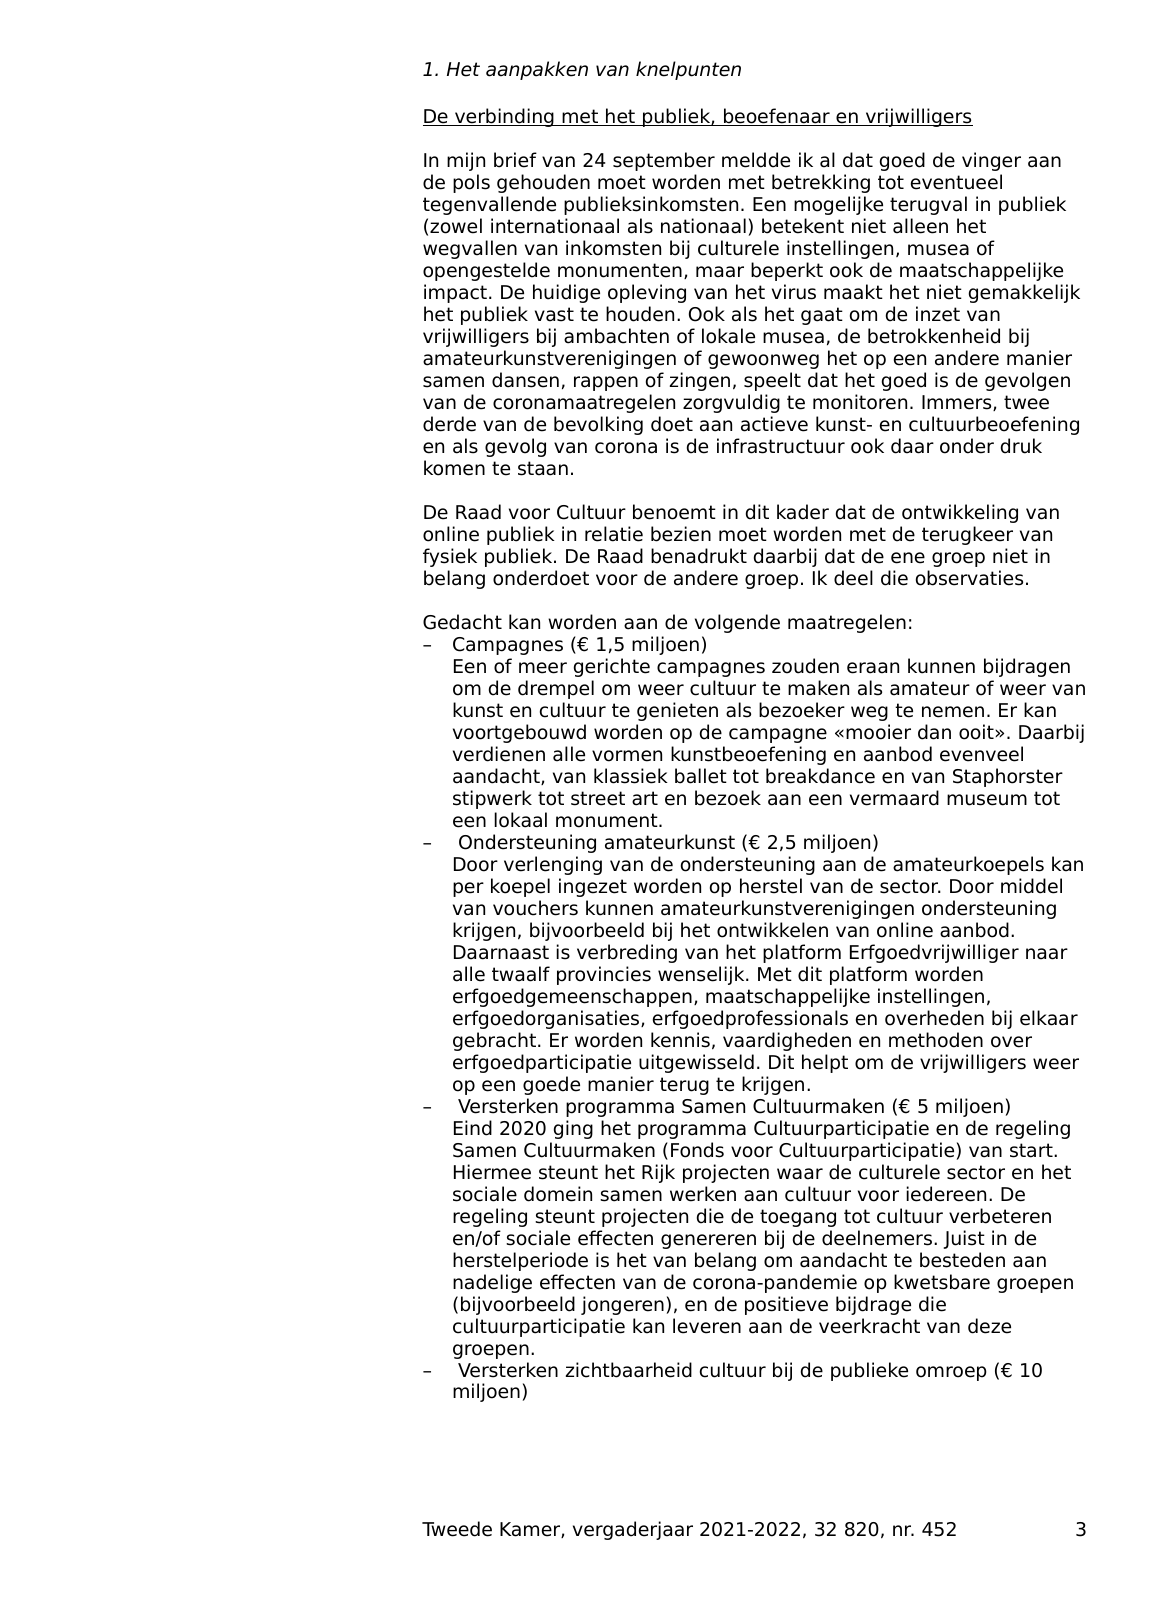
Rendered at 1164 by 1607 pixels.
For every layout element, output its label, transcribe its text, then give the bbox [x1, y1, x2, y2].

text In mijn brief van 24 september meldde ik al dat goed de vinger aan de pols gehouden moet worden met betrekking tot eventueel tegenvallende publieksinkomsten. Een mogelijke terugval in publiek (zowel internationaal als nationaal) betekent niet alleen het wegvallen van inkomsten bij culturele instellingen, musea of opengestelde monumenten, maar beperkt ook de maatschappelijke impact. De huidige opleving van het virus maakt het niet gemakkelijk het publiek vast te houden. Ook als het gaat om de inzet van vrijwilligers bij ambachten of lokale musea, de betrokkenheid bij amateurkunstverenigingen of gewoonweg het op een andere manier samen dansen, rappen of zingen, speelt dat het goed is de gevolgen van de coronamaatregelen zorgvuldig te monitoren. Immers, twee derde van de bevolking doet aan actieve kunst- en cultuurbeoefening en als gevolg van corona is de infrastructuur ook daar onder druk komen te staan. [422, 150, 1087, 480]
text Gedacht kan worden aan de volgende maatregelen: [422, 612, 1087, 634]
subtitle 1. Het aanpakken van knelpunten [422, 59, 1087, 81]
subtitle De verbinding met het publiek, beoefenaar en vrijwilligers [422, 106, 1087, 128]
text – Ondersteuning amateurkunst (€ 2,5 miljoen) [422, 832, 1087, 854]
text De Raad voor Cultuur benoemt in dit kader dat de ontwikkeling van online publiek in relatie bezien moet worden met de terugkeer van fysiek publiek. De Raad benadrukt daarbij dat de ene groep niet in belang onderdoet voor de andere groep. Ik deel die observaties. [422, 502, 1087, 590]
text – Versterken zichtbaarheid cultuur bij de publieke omroep (€ 10 miljoen) [422, 1359, 1087, 1403]
text Een of meer gerichte campagnes zouden eraan kunnen bijdragen om de drempel om weer cultuur te maken als amateur of weer van kunst en cultuur te genieten als bezoeker weg te nemen. Er kan voortgebouwd worden op de campagne «mooier dan ooit». Daarbij verdienen alle vormen kunstbeoefening en aanbod evenveel aandacht, van klassiek ballet tot breakdance en van Staphorster stipwerk tot street art en bezoek aan een vermaard museum tot een lokaal monument. [452, 656, 1087, 832]
text – Campagnes (€ 1,5 miljoen) [422, 634, 1087, 656]
text Eind 2020 ging het programma Cultuurparticipatie en de regeling Samen Cultuurmaken (Fonds voor Cultuurparticipatie) van start. Hiermee steunt het Rijk projecten waar de culturele sector en het sociale domein samen werken aan cultuur voor iedereen. De regeling steunt projecten die de toegang tot cultuur verbeteren en/of sociale effecten genereren bij de deelnemers. Juist in de herstelperiode is het van belang om aandacht te besteden aan nadelige effecten van de corona-pandemie op kwetsbare groepen (bijvoorbeeld jongeren), en de positieve bijdrage die cultuurparticipatie kan leveren aan de veerkracht van deze groepen. [452, 1118, 1087, 1359]
text Door verlenging van de ondersteuning aan de amateurkoepels kan per koepel ingezet worden op herstel van de sector. Door middel van vouchers kunnen amateurkunstverenigingen ondersteuning krijgen, bijvoorbeeld bij het ontwikkelen van online aanbod. Daarnaast is verbreding van het platform Erfgoedvrijwilliger naar alle twaalf provincies wenselijk. Met dit platform worden erfgoedgemeenschappen, maatschappelijke instellingen, erfgoedorganisaties, erfgoedprofessionals en overheden bij elkaar gebracht. Er worden kennis, vaardigheden en methoden over erfgoedparticipatie uitgewisseld. Dit helpt om de vrijwilligers weer op een goede manier terug te krijgen. [452, 854, 1087, 1096]
text – Versterken programma Samen Cultuurmaken (€ 5 miljoen) [422, 1096, 1087, 1118]
